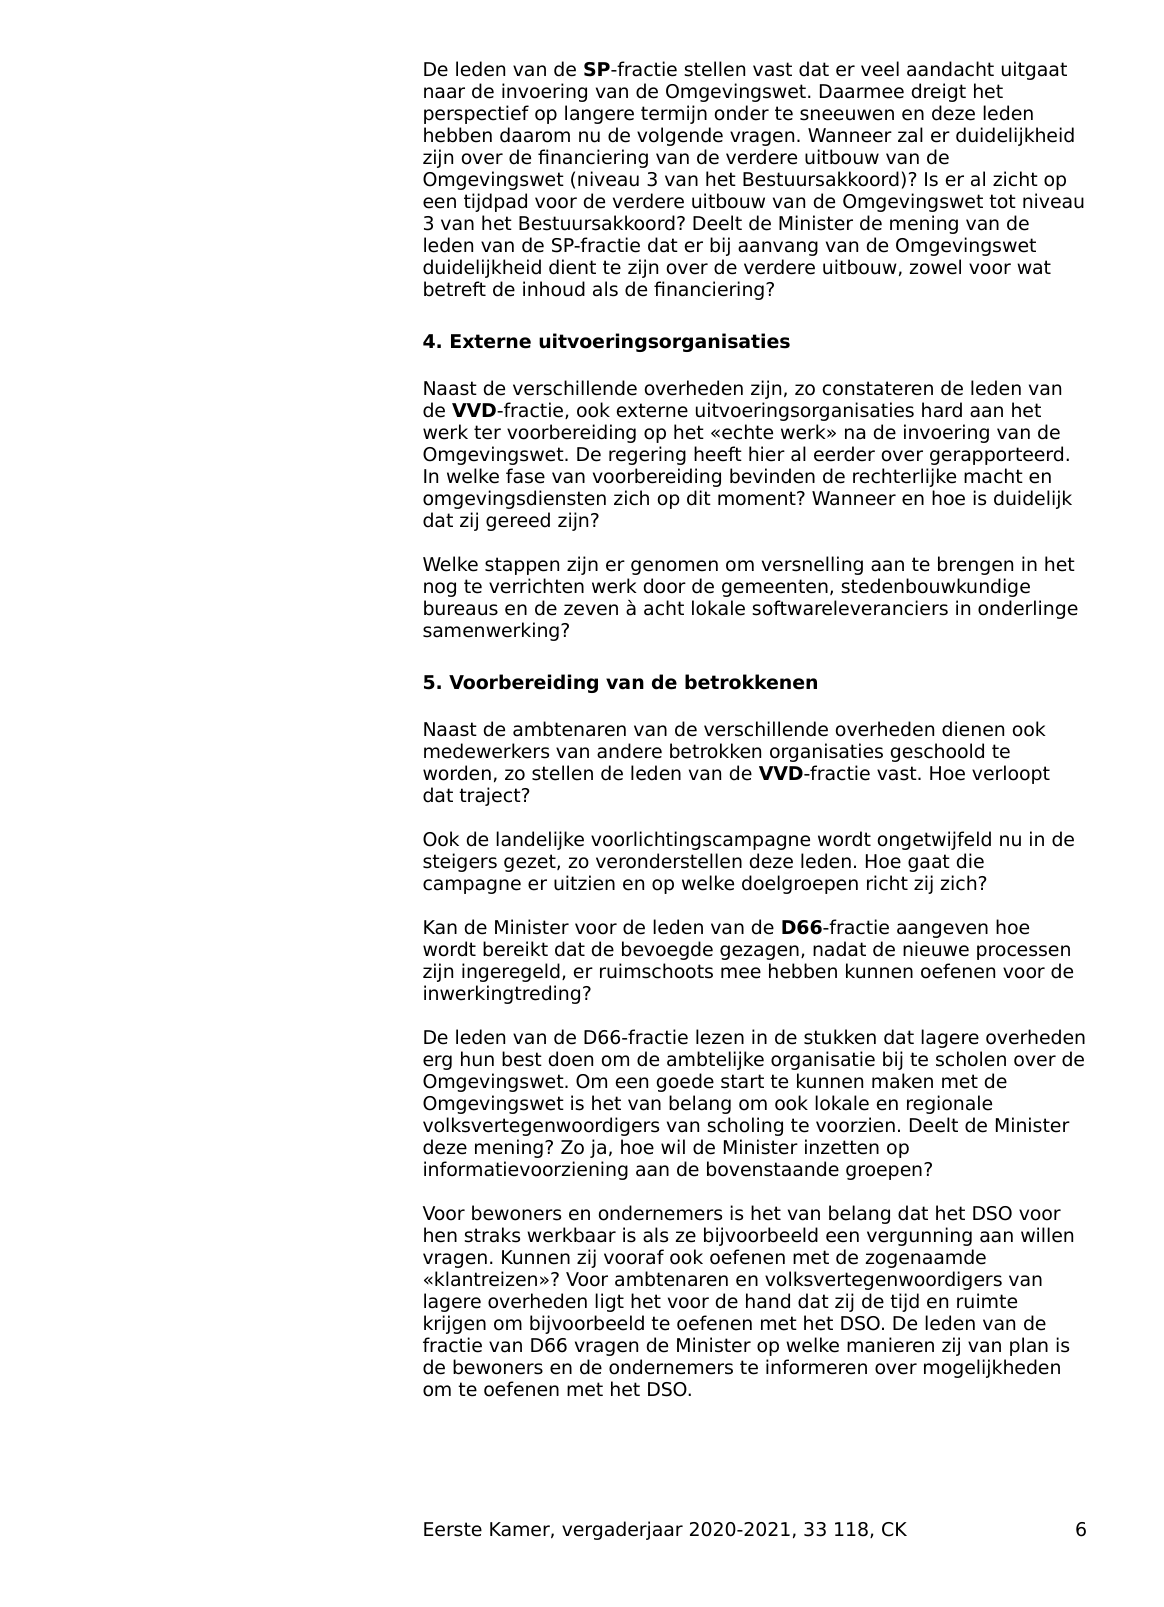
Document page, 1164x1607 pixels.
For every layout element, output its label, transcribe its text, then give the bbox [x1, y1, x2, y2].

text Naast de ambtenaren van de verschillende overheden dienen ook medewerkers van andere betrokken organisaties geschoold te worden, zo stellen de leden van de VVD-fractie vast. Hoe verloopt dat traject? [422, 719, 1087, 807]
text Kan de Minister voor de leden van de D66-fractie aangeven hoe wordt bereikt dat de bevoegde gezagen, nadat de nieuwe processen zijn ingeregeld, er ruimschoots mee hebben kunnen oefenen voor de inwerkingtreding? [422, 917, 1087, 1005]
text Naast de verschillende overheden zijn, zo constateren de leden van de VVD-fractie, ook externe uitvoeringsorganisaties hard aan het werk ter voorbereiding op het «echte werk» na de invoering van de Omgevingswet. De regering heeft hier al eerder over gerapporteerd. In welke fase van voorbereiding bevinden de rechterlijke macht en omgevingsdiensten zich op dit moment? Wanneer en hoe is duidelijk dat zij gereed zijn? [422, 378, 1087, 532]
subtitle 5. Voorbereiding van de betrokkenen [422, 672, 1087, 694]
text Ook de landelijke voorlichtingscampagne wordt ongetwijfeld nu in de steigers gezet, zo veronderstellen deze leden. Hoe gaat die campagne er uitzien en op welke doelgroepen richt zij zich? [422, 829, 1087, 895]
text De leden van de SP-fractie stellen vast dat er veel aandacht uitgaat naar de invoering van de Omgevingswet. Daarmee dreigt het perspectief op langere termijn onder te sneeuwen en deze leden hebben daarom nu de volgende vragen. Wanneer zal er duidelijkheid zijn over de financiering van de verdere uitbouw van de Omgevingswet (niveau 3 van het Bestuursakkoord)? Is er al zicht op een tijdpad voor de verdere uitbouw van de Omgevingswet tot niveau 3 van het Bestuursakkoord? Deelt de Minister de mening van de leden van de SP-fractie dat er bij aanvang van de Omgevingswet duidelijkheid dient te zijn over de verdere uitbouw, zowel voor wat betreft de inhoud als de financiering? [422, 59, 1087, 301]
text Voor bewoners en ondernemers is het van belang dat het DSO voor hen straks werkbaar is als ze bijvoorbeeld een vergunning aan willen vragen. Kunnen zij vooraf ook oefenen met de zogenaamde «klantreizen»? Voor ambtenaren en volksvertegenwoordigers van lagere overheden ligt het voor de hand dat zij de tijd en ruimte krijgen om bijvoorbeeld te oefenen met het DSO. De leden van de fractie van D66 vragen de Minister op welke manieren zij van plan is de bewoners en de ondernemers te informeren over mogelijkheden om te oefenen met het DSO. [422, 1203, 1087, 1401]
text De leden van de D66-fractie lezen in de stukken dat lagere overheden erg hun best doen om de ambtelijke organisatie bij te scholen over de Omgevingswet. Om een goede start te kunnen maken met de Omgevingswet is het van belang om ook lokale en regionale volksvertegenwoordigers van scholing te voorzien. Deelt de Minister deze mening? Zo ja, hoe wil de Minister inzetten op informatievoorziening aan de bovenstaande groepen? [422, 1027, 1087, 1181]
subtitle 4. Externe uitvoeringsorganisaties [422, 331, 1087, 353]
text Welke stappen zijn er genomen om versnelling aan te brengen in het nog te verrichten werk door de gemeenten, stedenbouwkundige bureaus en de zeven à acht lokale softwareleveranciers in onderlinge samenwerking? [422, 554, 1087, 642]
